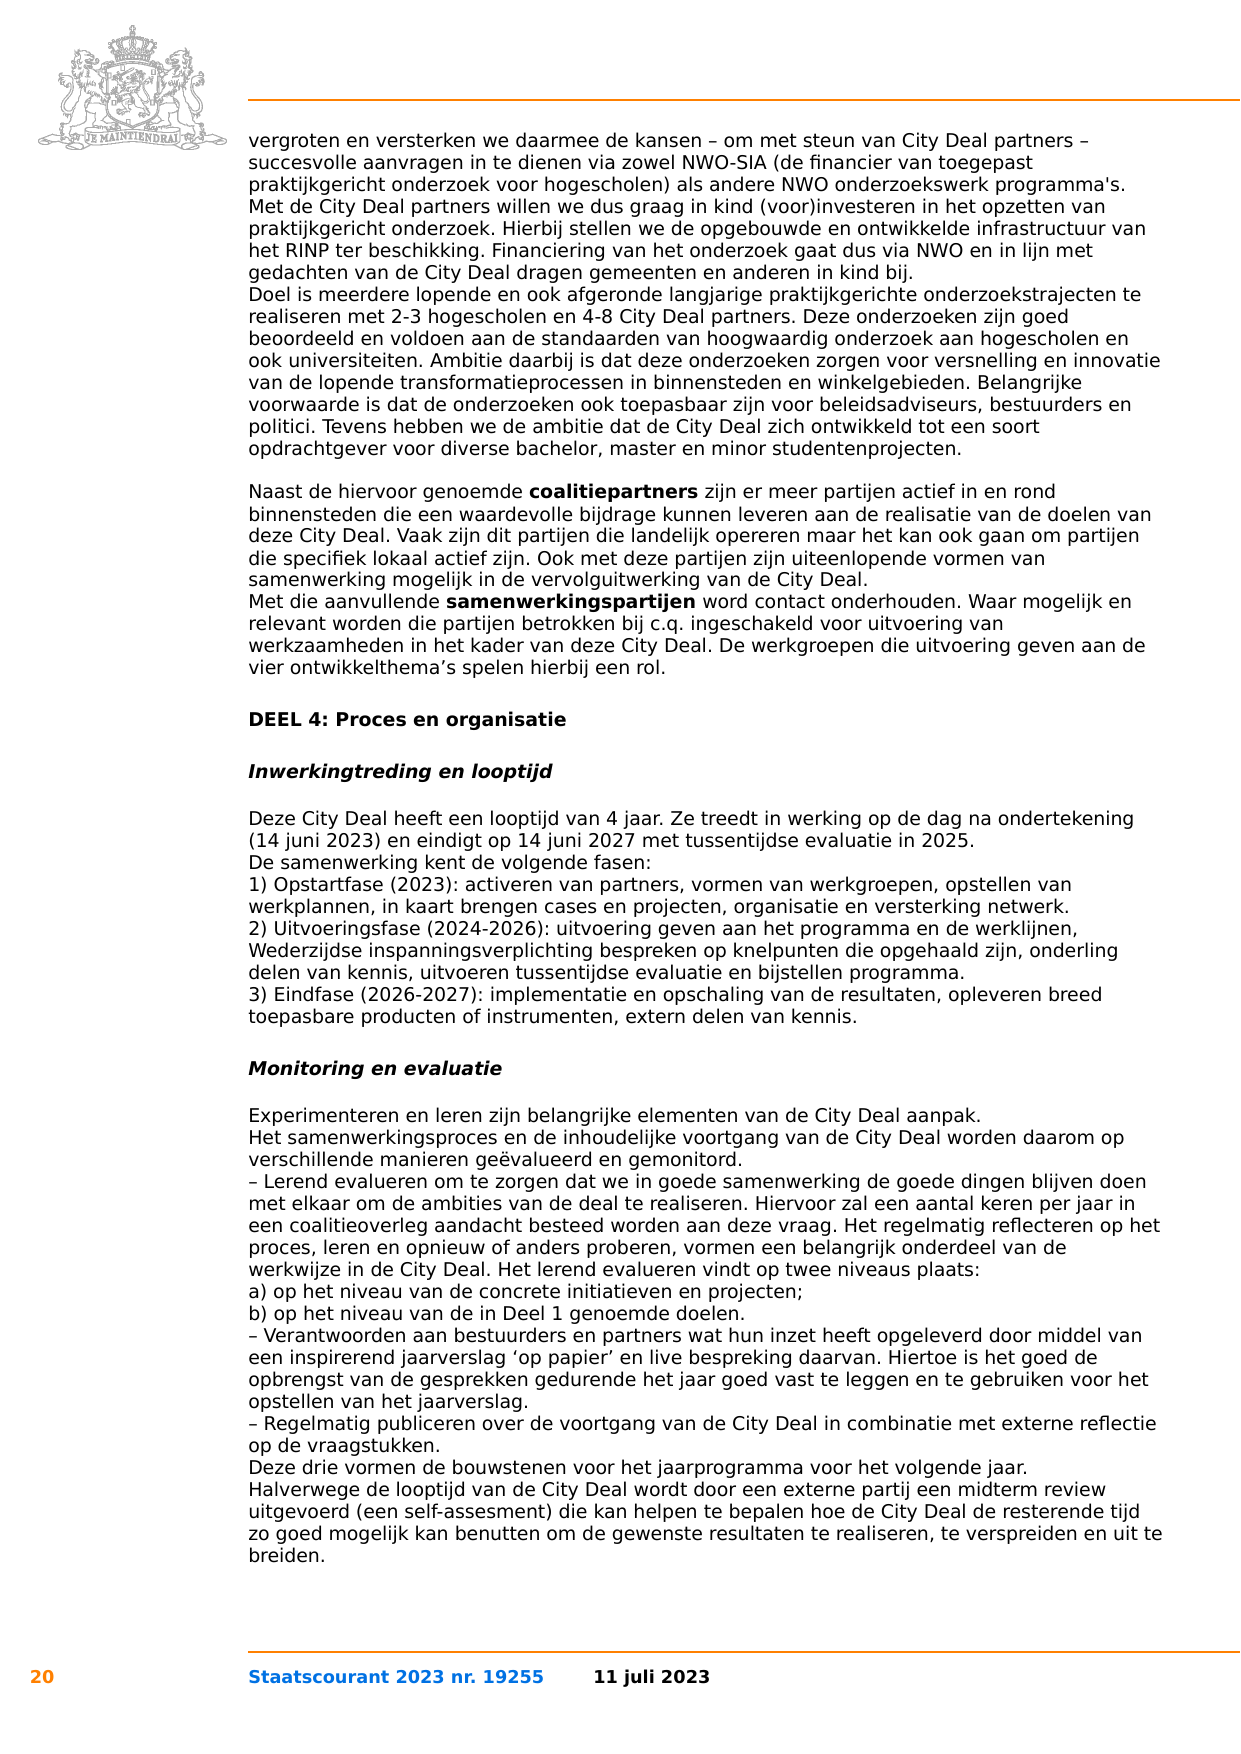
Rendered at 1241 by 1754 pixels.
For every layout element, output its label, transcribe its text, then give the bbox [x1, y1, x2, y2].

subtitle Inwerkingtreding en looptijd [248, 761, 1163, 783]
text Met die aanvullende samenwerkingspartijen word contact onderhouden. Waar mogelijk en relevant worden die partijen betrokken bij c.q. ingeschakeld voor uitvoering van werkzaamheden in het kader van deze City Deal. De werkgroepen die uitvoering geven aan de vier ontwikkelthema’s spelen hierbij een rol. [248, 591, 1163, 679]
text – Verantwoorden aan bestuurders en partners wat hun inzet heeft opgeleverd door middel van een inspirerend jaarverslag ‘op papier’ en live bespreking daarvan. Hiertoe is het goed de opbrengst van de gesprekken gedurende het jaar goed vast te leggen en te gebruiken voor het opstellen van het jaarverslag. [248, 1325, 1163, 1413]
text Experimenteren en leren zijn belangrijke elementen van de City Deal aanpak. [248, 1105, 1163, 1127]
text b) op het niveau van de in Deel 1 genoemde doelen. [248, 1303, 1163, 1325]
text – Regelmatig publiceren over de voortgang van de City Deal in combinatie met externe reflectie op de vraagstukken. [248, 1413, 1163, 1457]
text Naast de hiervoor genoemde coalitiepartners zijn er meer partijen actief in en rond binnensteden die een waardevolle bijdrage kunnen leveren aan de realisatie van de doelen van deze City Deal. Vaak zijn dit partijen die landelijk opereren maar het kan ook gaan om partijen die specifiek lokaal actief zijn. Ook met deze partijen zijn uiteenlopende vormen van samenwerking mogelijk in de vervolguitwerking van de City Deal. [248, 481, 1163, 591]
picture [38, 25, 227, 150]
text Deze drie vormen de bouwstenen voor het jaarprogramma voor het volgende jaar. [248, 1457, 1163, 1479]
subtitle DEEL 4: Proces en organisatie [248, 709, 1163, 731]
text Het samenwerkingsproces en de inhoudelijke voortgang van de City Deal worden daarom op verschillende manieren geëvalueerd en gemonitord. [248, 1127, 1163, 1171]
text Halverwege de looptijd van de City Deal wordt door een externe partij een midterm review uitgevoerd (een self-assesment) die kan helpen te bepalen hoe de City Deal de resterende tijd zo goed mogelijk kan benutten om de gewenste resultaten te realiseren, te verspreiden en uit te breiden. [248, 1479, 1163, 1567]
text De samenwerking kent de volgende fasen: [248, 852, 1163, 874]
text 2) Uitvoeringsfase (2024-2026): uitvoering geven aan het programma en de werklijnen, Wederzijdse inspanningsverplichting bespreken op knelpunten die opgehaald zijn, onderling delen van kennis, uitvoeren tussentijdse evaluatie en bijstellen programma. [248, 918, 1163, 984]
text 3) Eindfase (2026-2027): implementatie en opschaling van de resultaten, opleveren breed toepasbare producten of instrumenten, extern delen van kennis. [248, 984, 1163, 1028]
text Doel is meerdere lopende en ook afgeronde langjarige praktijkgerichte onderzoekstrajecten te realiseren met 2-3 hogescholen en 4-8 City Deal partners. Deze onderzoeken zijn goed beoordeeld en voldoen aan de standaarden van hoogwaardig onderzoek aan hogescholen en ook universiteiten. Ambitie daarbij is dat deze onderzoeken zorgen voor versnelling en innovatie van de lopende transformatieprocessen in binnensteden en winkelgebieden. Belangrijke voorwaarde is dat de onderzoeken ook toepasbaar zijn voor beleidsadviseurs, bestuurders en politici. Tevens hebben we de ambitie dat de City Deal zich ontwikkeld tot een soort opdrachtgever voor diverse bachelor, master en minor studentenprojecten. [248, 284, 1163, 459]
text a) op het niveau van de concrete initiatieven en projecten; [248, 1281, 1163, 1303]
text – Lerend evalueren om te zorgen dat we in goede samenwerking de goede dingen blijven doen met elkaar om de ambities van de deal te realiseren. Hiervoor zal een aantal keren per jaar in een coalitieoverleg aandacht besteed worden aan deze vraag. Het regelmatig reflecteren op het proces, leren en opnieuw of anders proberen, vormen een belangrijk onderdeel van de werkwijze in de City Deal. Het lerend evalueren vindt op twee niveaus plaats: [248, 1171, 1163, 1281]
text 1) Opstartfase (2023): activeren van partners, vormen van werkgroepen, opstellen van werkplannen, in kaart brengen cases en projecten, organisatie en versterking netwerk. [248, 874, 1163, 918]
subtitle Monitoring en evaluatie [248, 1058, 1163, 1080]
text Deze City Deal heeft een looptijd van 4 jaar. Ze treedt in werking op de dag na ondertekening (14 juni 2023) en eindigt op 14 juni 2027 met tussentijdse evaluatie in 2025. [248, 808, 1163, 852]
text vergroten en versterken we daarmee de kansen – om met steun van City Deal partners – succesvolle aanvragen in te dienen via zowel NWO-SIA (de financier van toegepast praktijkgericht onderzoek voor hogescholen) als andere NWO onderzoekswerk programma's. Met de City Deal partners willen we dus graag in kind (voor)investeren in het opzetten van praktijkgericht onderzoek. Hierbij stellen we de opgebouwde en ontwikkelde infrastructuur van het RINP ter beschikking. Financiering van het onderzoek gaat dus via NWO en in lijn met gedachten van de City Deal dragen gemeenten en anderen in kind bij. [248, 130, 1163, 284]
